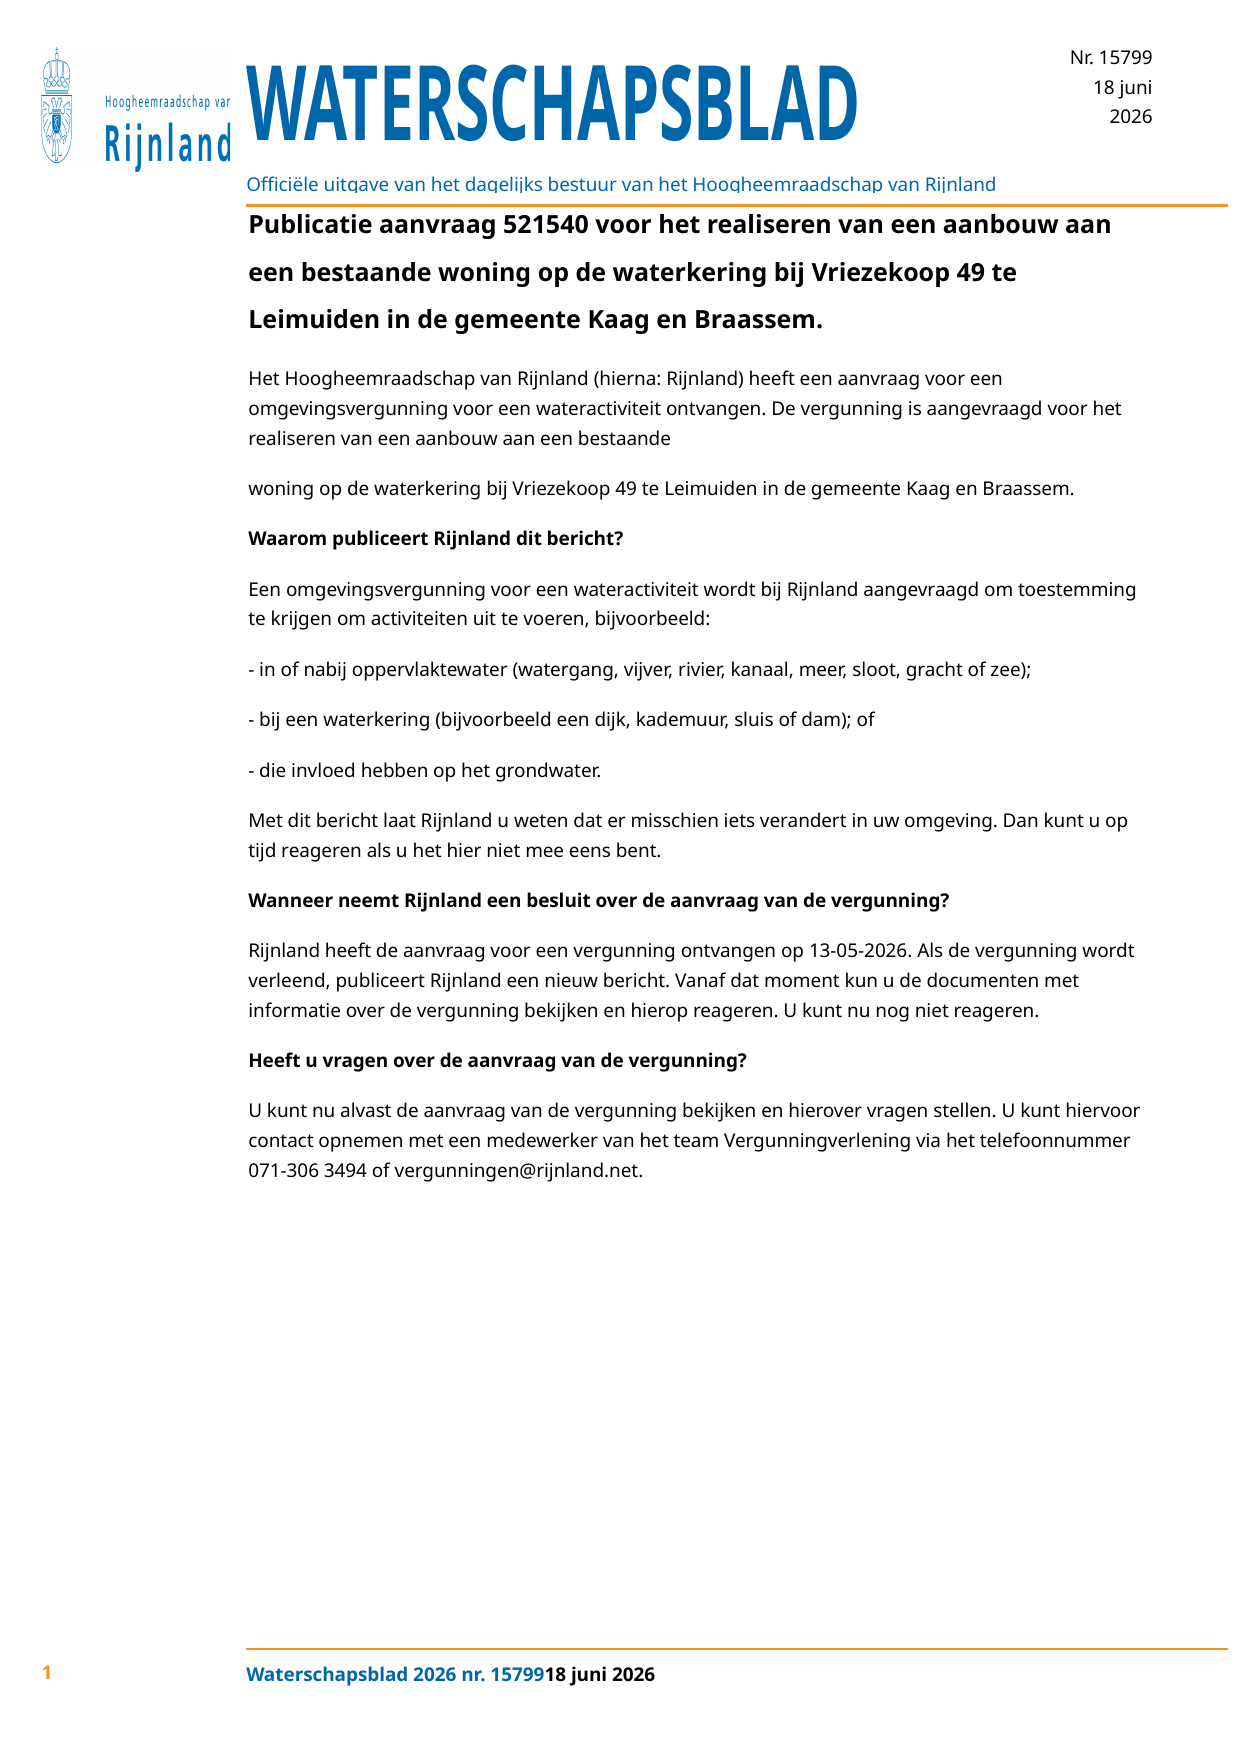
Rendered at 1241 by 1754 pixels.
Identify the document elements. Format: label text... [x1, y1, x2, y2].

text - in of nabij oppervlaktewater (watergang, vijver, rivier, kanaal, meer, sloot, gracht of zee); [248, 656, 1152, 682]
picture [41, 47, 231, 172]
text woning op de waterkering bij Vriezekoop 49 te Leimuiden in de gemeente Kaag en Braassem. [248, 475, 1152, 501]
text Waarom publiceert Rijnland dit bericht? [248, 526, 1152, 551]
text Met dit bericht laat Rijnland u weten dat er misschien iets verandert in uw omgeving. Dan kunt u op tijd reageren als u het hier niet mee eens bent. [248, 807, 1152, 862]
text Rijnland heeft de aanvraag voor een vergunning ontvangen op 13-05-2026. Als de vergunning wordt verleend, publiceert Rijnland een nieuw bericht. Vanaf dat moment kun u de documenten met informatie over de vergunning bekijken en hierop reageren. U kunt nu nog niet reageren. [248, 938, 1152, 1022]
text Wanneer neemt Rijnland een besluit over de aanvraag van de vergunning? [248, 887, 1152, 913]
text - bij een waterkering (bijvoorbeeld een dijk, kademuur, sluis of dam); of [248, 706, 1152, 732]
text Een omgevingsvergunning voor een wateractiviteit wordt bij Rijnland aangevraagd om toestemming te krijgen om activiteiten uit te voeren, bijvoorbeeld: [248, 576, 1152, 631]
text Heeft u vragen over de aanvraag van de vergunning? [248, 1047, 1152, 1073]
text - die invloed hebben op het grondwater. [248, 757, 1152, 782]
text Publicatie aanvraag 521540 voor het realiseren van een aanbouw aan een bestaande woning op de waterkering bij Vriezekoop 49 te Leimuiden in de gemeente Kaag en Braassem. [248, 207, 1152, 336]
text Het Hoogheemraadschap van Rijnland (hierna: Rijnland) heeft een aanvraag voor een omgevingsvergunning voor een wateractiviteit ontvangen. De vergunning is aangevraagd voor het realiseren van een aanbouw aan een bestaande [248, 366, 1152, 450]
text U kunt nu alvast de aanvraag van de vergunning bekijken en hierover vragen stellen. U kunt hiervoor contact opnemen met een medewerker van het team Vergunningverlening via het telefoonnummer 071-306 3494 of vergunningen@rijnland.net. [248, 1098, 1152, 1182]
